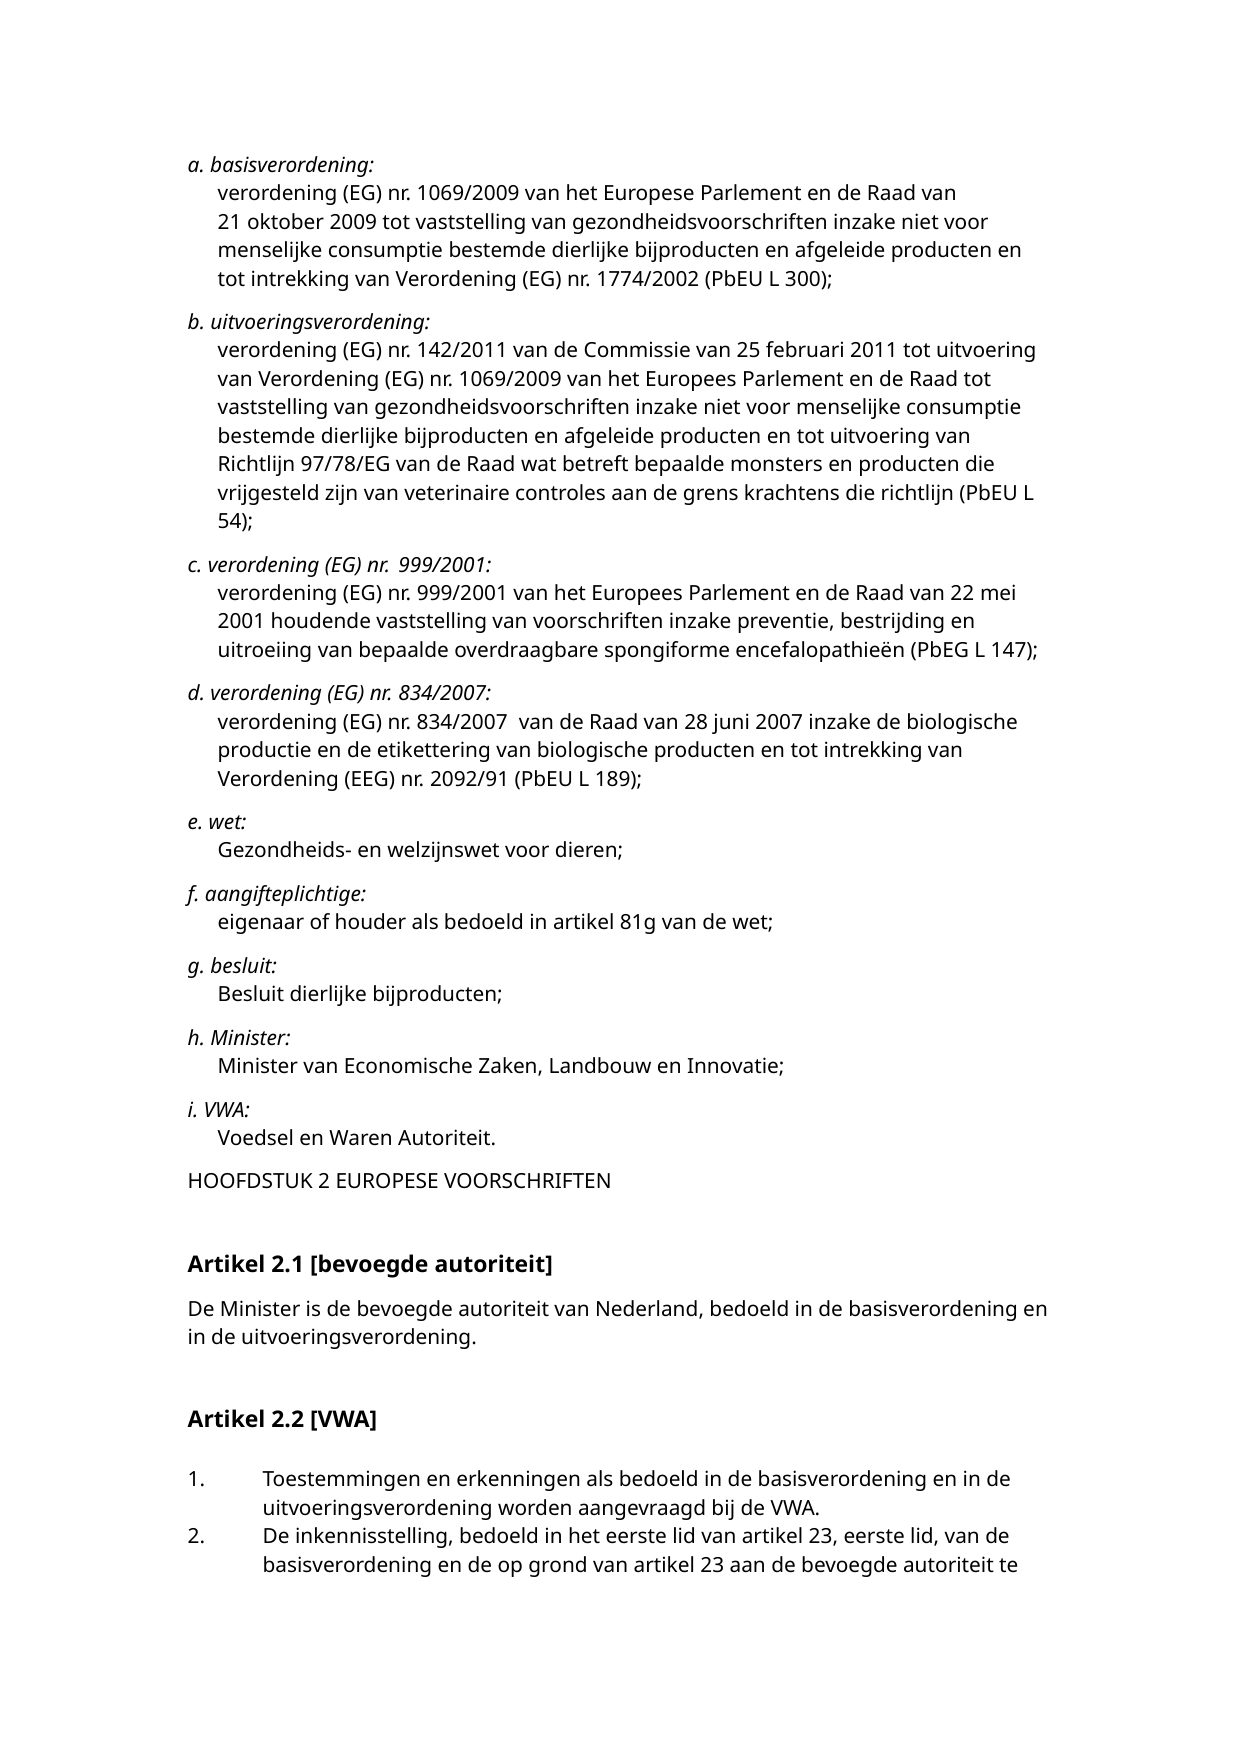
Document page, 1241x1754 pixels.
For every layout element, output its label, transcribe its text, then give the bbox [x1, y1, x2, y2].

list Toestemmingen en erkenningen als bedoeld in de basisverordening en in de uitvoeringsverordening worden aangevraagd bij de VWA. [187, 1464, 1053, 1521]
text verordening (EG) nr. 1069/2009 van het Europese Parlement en de Raad van 21 oktober 2009 tot vaststelling van gezondheidsvoorschriften inzake niet voor menselijke consumptie bestemde dierlijke bijproducten en afgeleide producten en tot intrekking van Verordening (EG) nr. 1774/2002 (PbEU L 300); [217, 178, 1053, 292]
text c. verordening (EG) nr. 999/2001: [187, 550, 1053, 578]
list De inkennisstelling, bedoeld in het eerste lid van artikel 23, eerste lid, van de basisverordening en de op grond van artikel 23 aan de bevoegde autoriteit te [187, 1521, 1053, 1578]
subtitle Artikel 2.1 [bevoegde autoriteit] [187, 1247, 1053, 1279]
text verordening (EG) nr. 999/2001 van het Europees Parlement en de Raad van 22 mei 2001 houdende vaststelling van voorschriften inzake preventie, bestrijding en uitroeiing van bepaalde overdraagbare spongiforme encefalopathieën (PbEG L 147); [217, 578, 1053, 663]
text b. uitvoeringsverordening: [187, 307, 1053, 336]
text Gezondheids- en welzijnswet voor dieren; [217, 836, 1053, 864]
text e. wet: [187, 807, 1053, 836]
text verordening (EG) nr. 834/2007 van de Raad van 28 juni 2007 inzake de biologische productie en de etikettering van biologische producten en tot intrekking van Verordening (EEG) nr. 2092/91 (PbEU L 189); [217, 707, 1053, 792]
text i. VWA: [187, 1095, 1053, 1123]
text a. basisverordening: [187, 150, 1053, 178]
text h. Minister: [187, 1023, 1053, 1051]
text f. aangifteplichtige: [187, 879, 1053, 907]
subtitle Artikel 2.2 [VWA] [187, 1403, 1053, 1434]
text d. verordening (EG) nr. 834/2007: [187, 678, 1053, 707]
text g. besluit: [187, 951, 1053, 979]
text De Minister is de bevoegde autoriteit van Nederland, bedoeld in de basisverordening en in de uitvoeringsverordening. [187, 1294, 1053, 1351]
text verordening (EG) nr. 142/2011 van de Commissie van 25 februari 2011 tot uitvoering van Verordening (EG) nr. 1069/2009 van het Europees Parlement en de Raad tot vaststelling van gezondheidsvoorschriften inzake niet voor menselijke consumptie bestemde dierlijke bijproducten en afgeleide producten en tot uitvoering van Richtlijn 97/78/EG van de Raad wat betreft bepaalde monsters en producten die vrijgesteld zijn van veterinaire controles aan de grens krachtens die richtlijn (PbEU L 54); [217, 336, 1053, 535]
text Minister van Economische Zaken, Landbouw en Innovatie; [217, 1051, 1053, 1080]
text Voedsel en Waren Autoriteit. [217, 1123, 1053, 1152]
subtitle HOOFDSTUK 2 EUROPESE VOORSCHRIFTEN [187, 1167, 1053, 1195]
text eigenaar of houder als bedoeld in artikel 81g van de wet; [217, 907, 1053, 936]
text Besluit dierlijke bijproducten; [217, 979, 1053, 1008]
